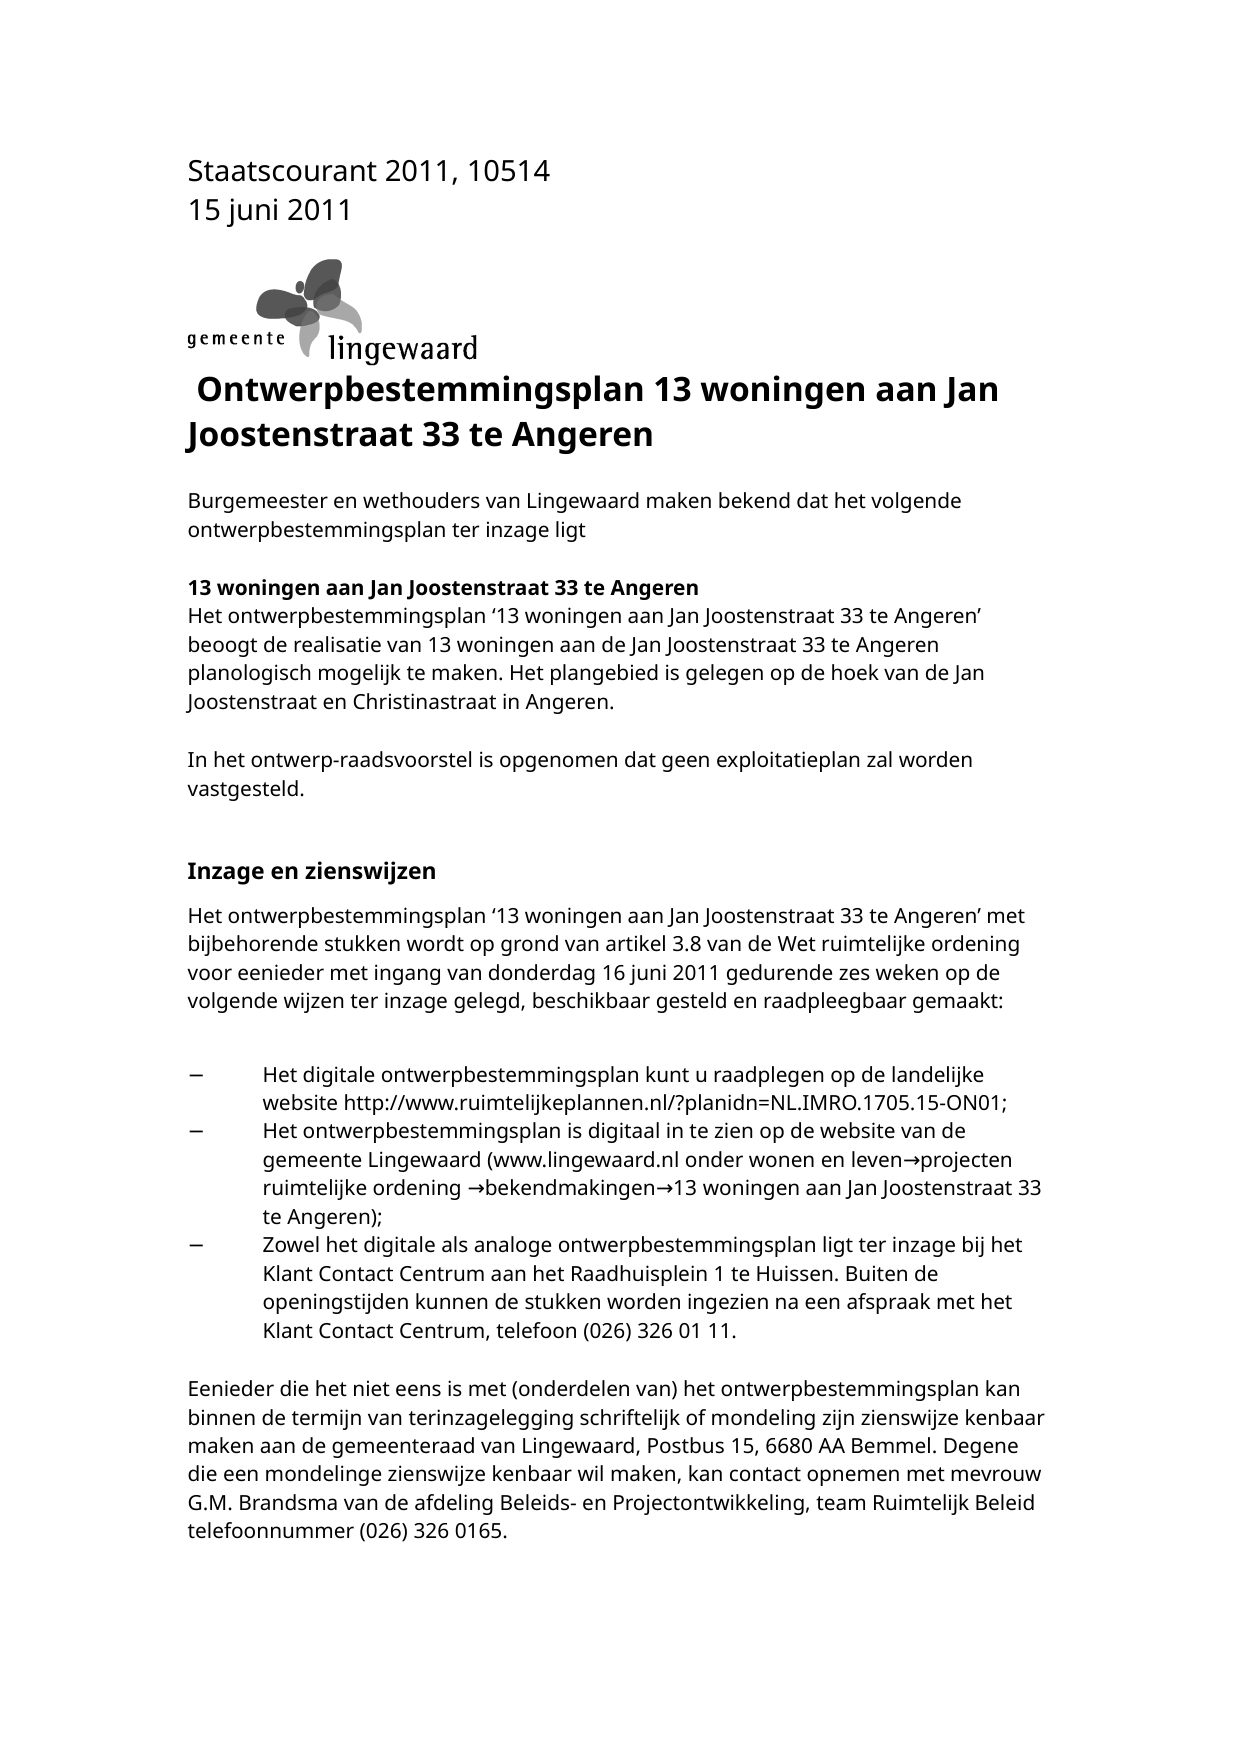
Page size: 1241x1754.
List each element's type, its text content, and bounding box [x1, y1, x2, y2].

list Het digitale ontwerpbestemmingsplan kunt u raadplegen op de landelijke website http://www.ruimtelijkeplannen.nl/?planidn=NL.IMRO.1705.15-ON01; [187, 1060, 1053, 1117]
text Het ontwerpbestemmingsplan ‘13 woningen aan Jan Joostenstraat 33 te Angeren’ met bijbehorende stukken wordt op grond van artikel 3.8 van de Wet ruimtelijke ordening voor eenieder met ingang van donderdag 16 juni 2011 gedurende zes weken op de volgende wijzen ter inzage gelegd, beschikbaar gesteld en raadpleegbaar gemaakt: [187, 901, 1053, 1015]
text Het ontwerpbestemmingsplan ‘13 woningen aan Jan Joostenstraat 33 te Angeren’ beoogt de realisatie van 13 woningen aan de Jan Joostenstraat 33 te Angeren planologisch mogelijk te maken. Het plangebied is gelegen op de hoek van de Jan Joostenstraat en Christinastraat in Angeren. [187, 602, 1053, 715]
list Zowel het digitale als analoge ontwerpbestemmingsplan ligt ter inzage bij het Klant Contact Centrum aan het Raadhuisplein 1 te Huissen. Buiten de openingstijden kunnen de stukken worden ingezien na een afspraak met het Klant Contact Centrum, telefoon (026) 326 01 11. [187, 1230, 1053, 1344]
text Burgemeester en wethouders van Lingewaard maken bekend dat het volgende ontwerpbestemmingsplan ter inzage ligt [187, 486, 1053, 543]
subtitle Ontwerpbestemmingsplan 13 woningen aan Jan Joostenstraat 33 te Angeren [187, 271, 1053, 456]
text 13 woningen aan Jan Joostenstraat 33 te Angeren [187, 573, 1053, 602]
text 15 juni 2011 [187, 190, 1053, 229]
picture [187, 258, 477, 366]
text In het ontwerp-raadsvoorstel is opgenomen dat geen exploitatieplan zal worden vastgesteld. [187, 745, 1053, 802]
subtitle Inzage en zienswijzen [187, 855, 1053, 886]
text Eenieder die het niet eens is met (onderdelen van) het ontwerpbestemmingsplan kan binnen de termijn van terinzagelegging schriftelijk of mondeling zijn zienswijze kenbaar maken aan de gemeenteraad van Lingewaard, Postbus 15, 6680 AA Bemmel. Degene die een mondelinge zienswijze kenbaar wil maken, kan contact opnemen met mevrouw G.M. Brandsma van de afdeling Beleids- en Projectontwikkeling, team Ruimtelijk Beleid telefoonnummer (026) 326 0165. [187, 1374, 1053, 1545]
text Staatscourant 2011, 10514 [187, 150, 1053, 190]
list Het ontwerpbestemmingsplan is digitaal in te zien op de website van de gemeente Lingewaard (www.lingewaard.nl onder wonen en leven→projecten ruimtelijke ordening →bekendmakingen→13 woningen aan Jan Joostenstraat 33 te Angeren); [187, 1117, 1053, 1230]
